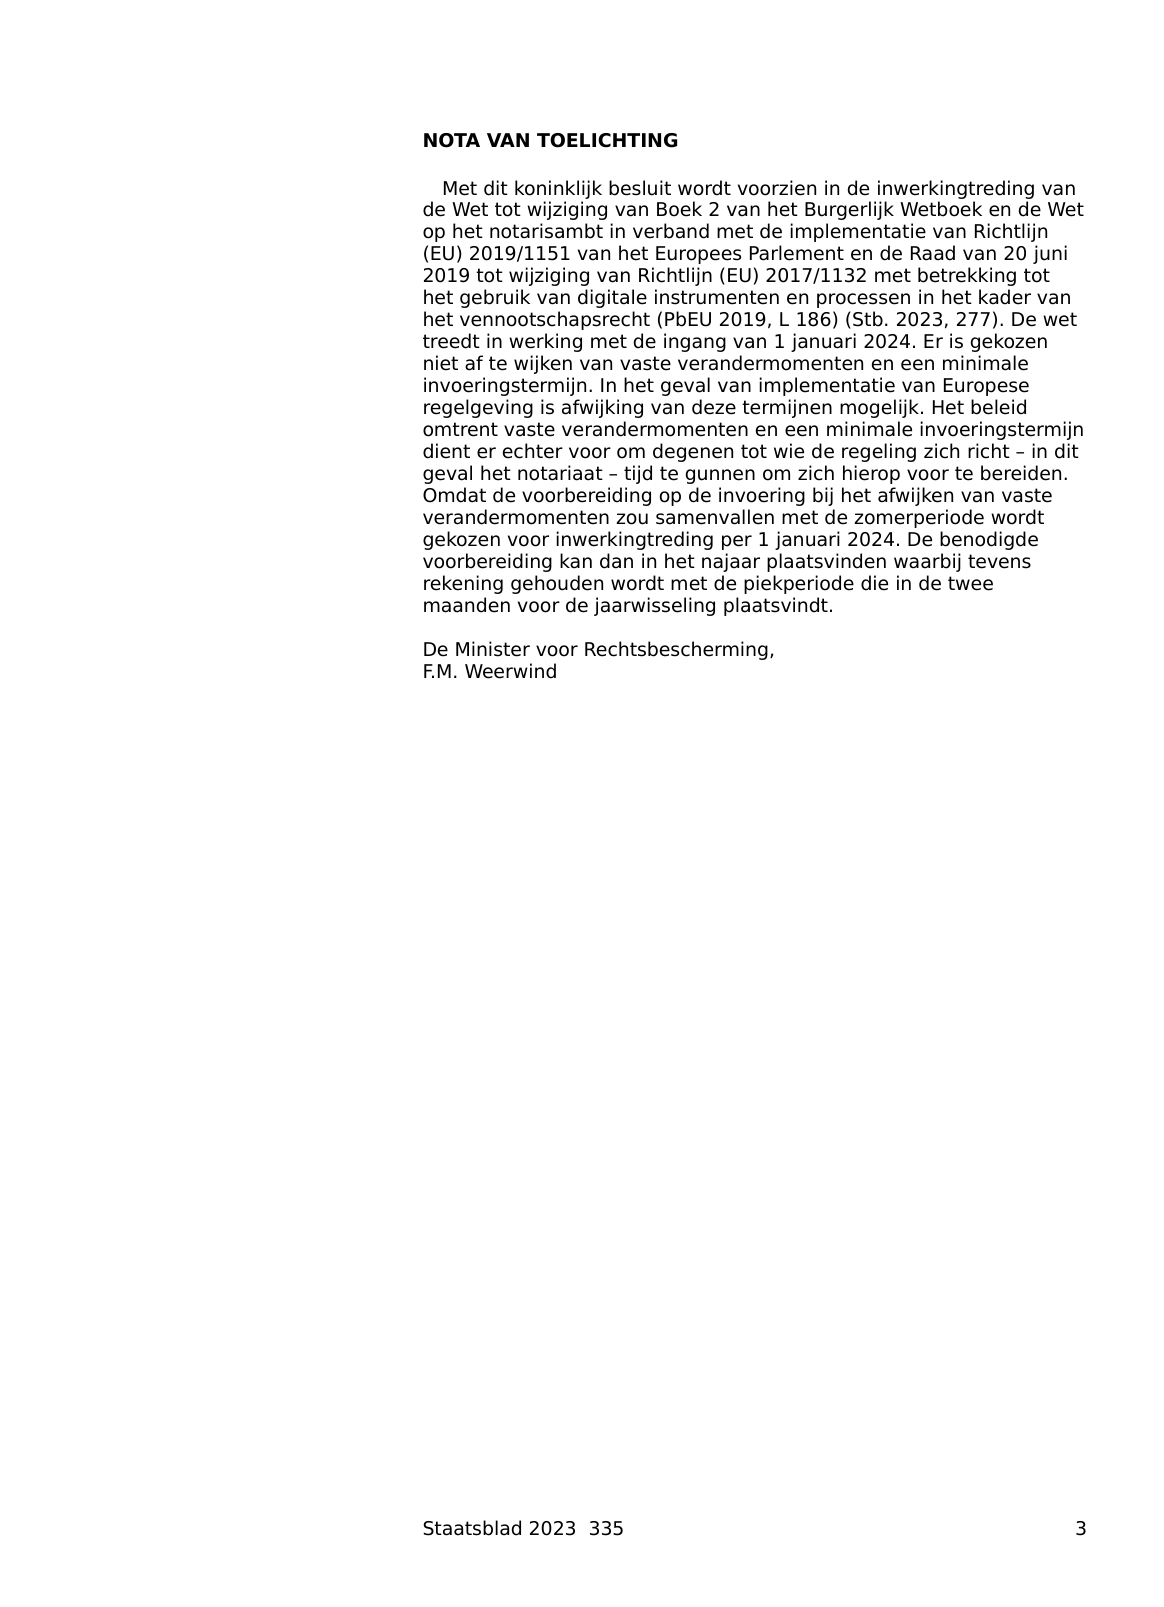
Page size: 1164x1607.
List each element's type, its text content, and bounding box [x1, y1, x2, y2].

text Met dit koninklijk besluit wordt voorzien in de inwerkingtreding van de Wet tot wijziging van Boek 2 van het Burgerlijk Wetboek en de Wet op het notarisambt in verband met de implementatie van Richtlijn (EU) 2019/1151 van het Europees Parlement en de Raad van 20 juni 2019 tot wijziging van Richtlijn (EU) 2017/1132 met betrekking tot het gebruik van digitale instrumenten en processen in het kader van het vennootschapsrecht (PbEU 2019, L 186) (Stb. 2023, 277). De wet treedt in werking met de ingang van 1 januari 2024. Er is gekozen niet af te wijken van vaste verandermomenten en een minimale invoeringstermijn. In het geval van implementatie van Europese regelgeving is afwijking van deze termijnen mogelijk. Het beleid omtrent vaste verandermomenten en een minimale invoeringstermijn dient er echter voor om degenen tot wie de regeling zich richt – in dit geval het notariaat – tijd te gunnen om zich hierop voor te bereiden. Omdat de voorbereiding op de invoering bij het afwijken van vaste verandermomenten zou samenvallen met de zomerperiode wordt gekozen voor inwerkingtreding per 1 januari 2024. De benodigde voorbereiding kan dan in het najaar plaatsvinden waarbij tevens rekening gehouden wordt met de piekperiode die in de twee maanden voor de jaarwisseling plaatsvindt. [422, 177, 1087, 617]
text De Minister voor Rechtsbescherming, F.M. Weerwind [422, 639, 1087, 683]
subtitle NOTA VAN TOELICHTING [422, 130, 1087, 152]
